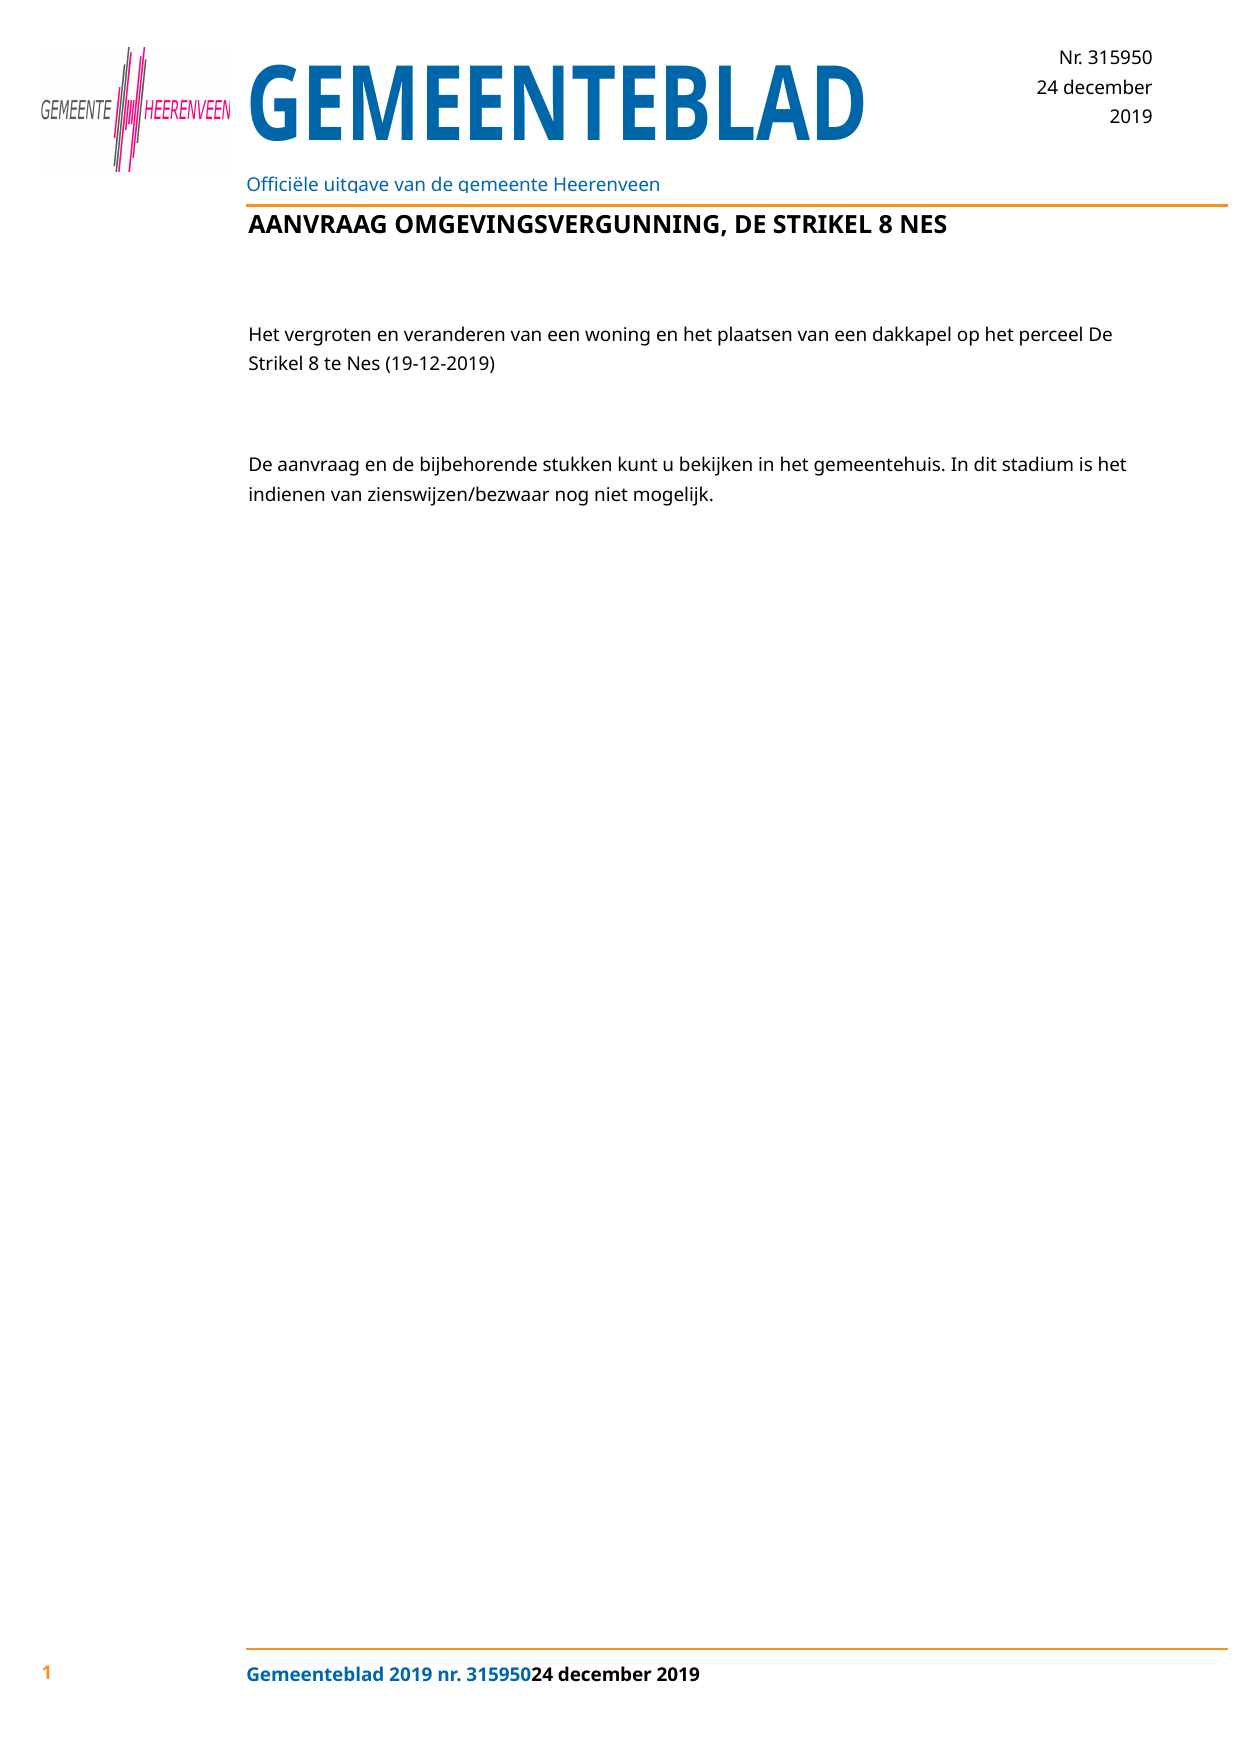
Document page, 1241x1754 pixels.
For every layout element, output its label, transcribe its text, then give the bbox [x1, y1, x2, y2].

text AANVRAAG OMGEVINGSVERGUNNING, DE STRIKEL 8 NES [248, 207, 1152, 241]
text Het vergroten en veranderen van een woning en het plaatsen van een dakkapel op het perceel De Strikel 8 te Nes (19-12-2019) [248, 321, 1152, 376]
picture [41, 47, 231, 172]
text De aanvraag en de bijbehorende stukken kunt u bekijken in het gemeentehuis. In dit stadium is het indienen van zienswijzen/bezwaar nog niet mogelijk. [248, 451, 1152, 506]
